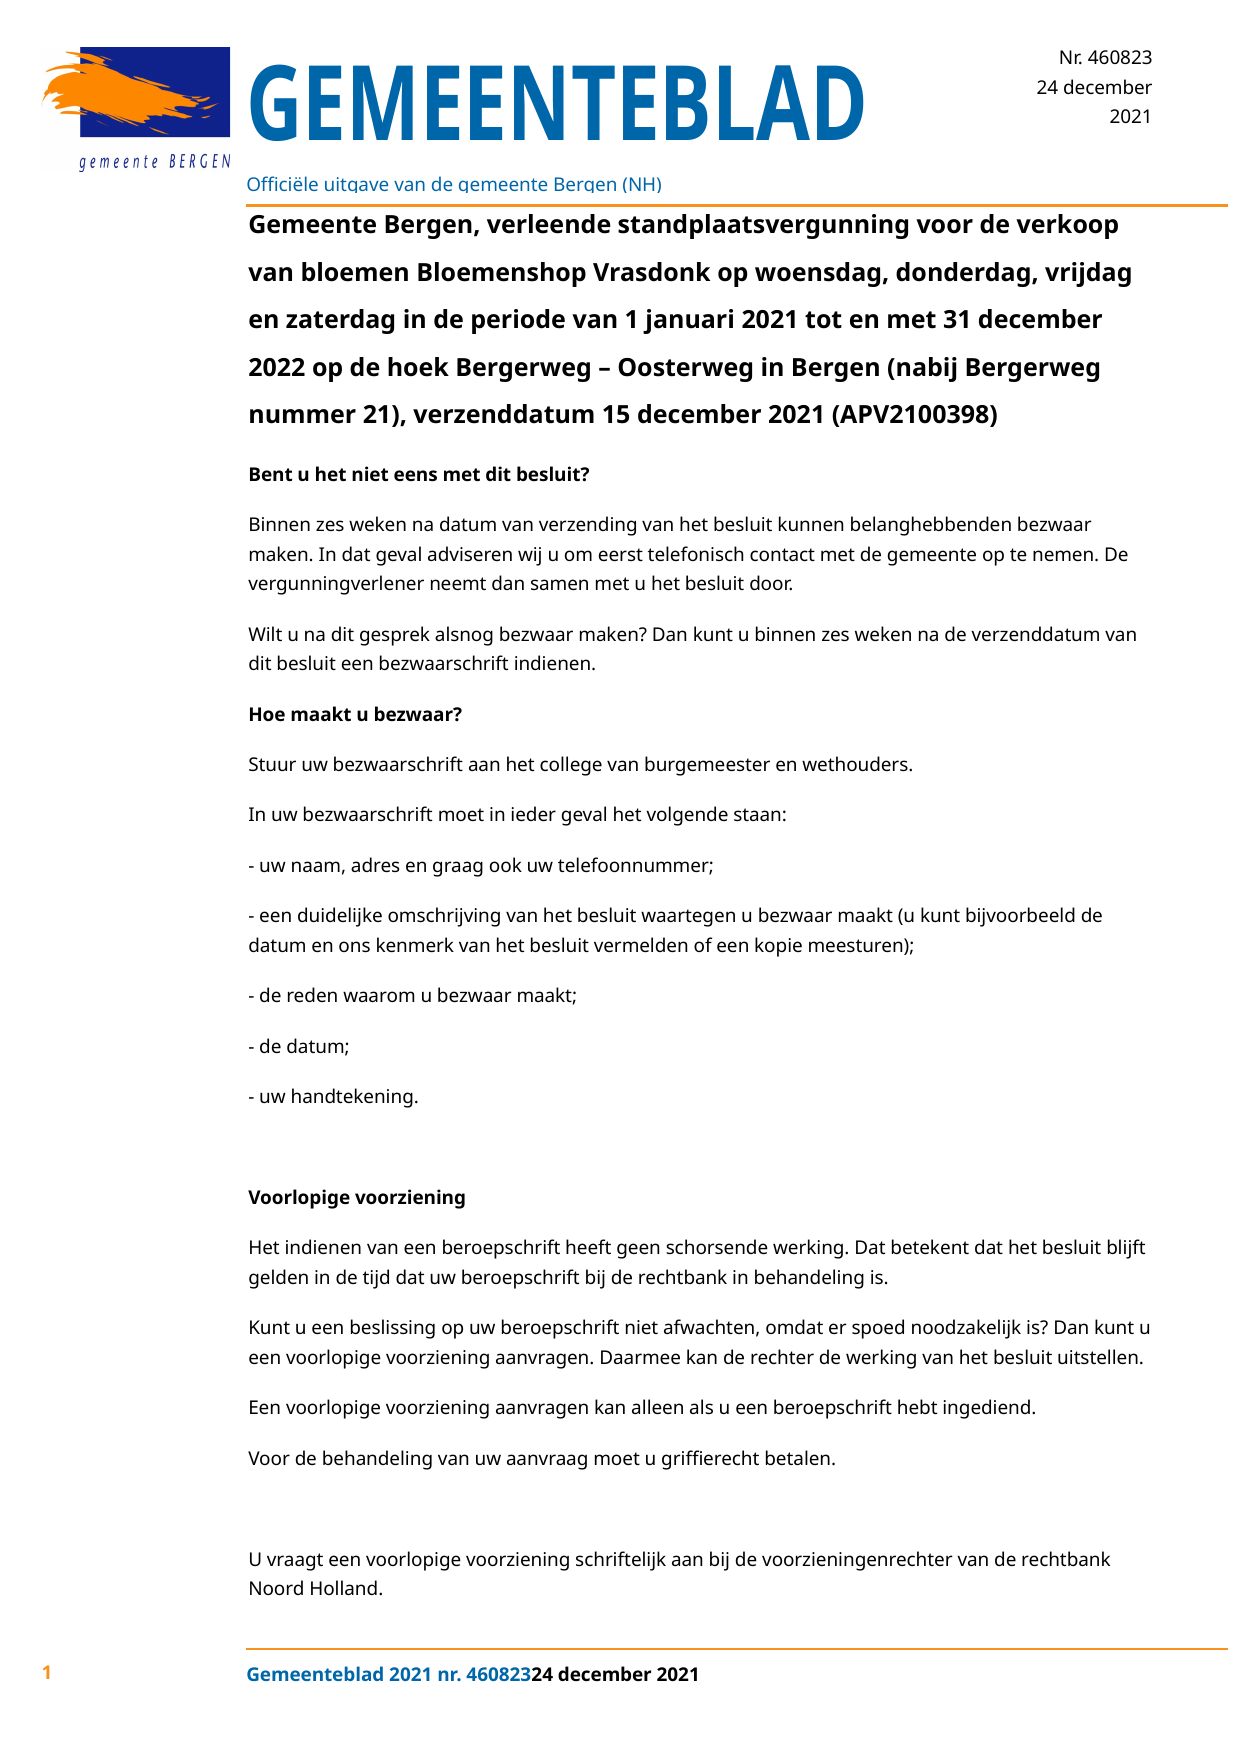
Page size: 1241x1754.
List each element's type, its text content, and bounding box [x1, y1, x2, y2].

picture [41, 47, 231, 172]
text Bent u het niet eens met dit besluit? [248, 461, 1152, 486]
text Binnen zes weken na datum van verzending van het besluit kunnen belanghebbenden bezwaar maken. In dat geval adviseren wij u om eerst telefonisch contact met de gemeente op te nemen. De vergunningverlener neemt dan samen met u het besluit door. [248, 511, 1152, 596]
text Stuur uw bezwaarschrift aan het college van burgemeester en wethouders. [248, 751, 1152, 777]
text Gemeente Bergen, verleende standplaatsvergunning voor de verkoop van bloemen Bloemenshop Vrasdonk op woensdag, donderdag, vrijdag en zaterdag in de periode van 1 januari 2021 tot en met 31 december 2022 op de hoek Bergerweg – Oosterweg in Bergen (nabij Bergerweg nummer 21), verzenddatum 15 december 2021 (APV2100398) [248, 207, 1152, 431]
text - uw handtekening. [248, 1083, 1152, 1109]
text - een duidelijke omschrijving van het besluit waartegen u bezwaar maakt (u kunt bijvoorbeeld de datum en ons kenmerk van het besluit vermelden of een kopie meesturen); [248, 902, 1152, 958]
text - de datum; [248, 1033, 1152, 1058]
text Wilt u na dit gesprek alsnog bezwaar maken? Dan kunt u binnen zes weken na de verzenddatum van dit besluit een bezwaarschrift indienen. [248, 621, 1152, 676]
text Een voorlopige voorziening aanvragen kan alleen als u een beroepschrift hebt ingediend. [248, 1394, 1152, 1420]
text Kunt u een beslissing op uw beroepschrift niet afwachten, omdat er spoed noodzakelijk is? Dan kunt u een voorlopige voorziening aanvragen. Daarmee kan de rechter de werking van het besluit uitstellen. [248, 1314, 1152, 1370]
text Hoe maakt u bezwaar? [248, 701, 1152, 726]
text Het indienen van een beroepschrift heeft geen schorsende werking. Dat betekent dat het besluit blijft gelden in de tijd dat uw beroepschrift bij de rechtbank in behandeling is. [248, 1234, 1152, 1290]
text Voorlopige voorziening [248, 1184, 1152, 1210]
text - uw naam, adres en graag ook uw telefoonnummer; [248, 852, 1152, 878]
text - de reden waarom u bezwaar maakt; [248, 982, 1152, 1008]
text Voor de behandeling van uw aanvraag moet u griffierecht betalen. [248, 1445, 1152, 1471]
text U vraagt een voorlopige voorziening schriftelijk aan bij de voorzieningenrechter van de rechtbank Noord Holland. [248, 1546, 1152, 1601]
text In uw bezwaarschrift moet in ieder geval het volgende staan: [248, 802, 1152, 827]
